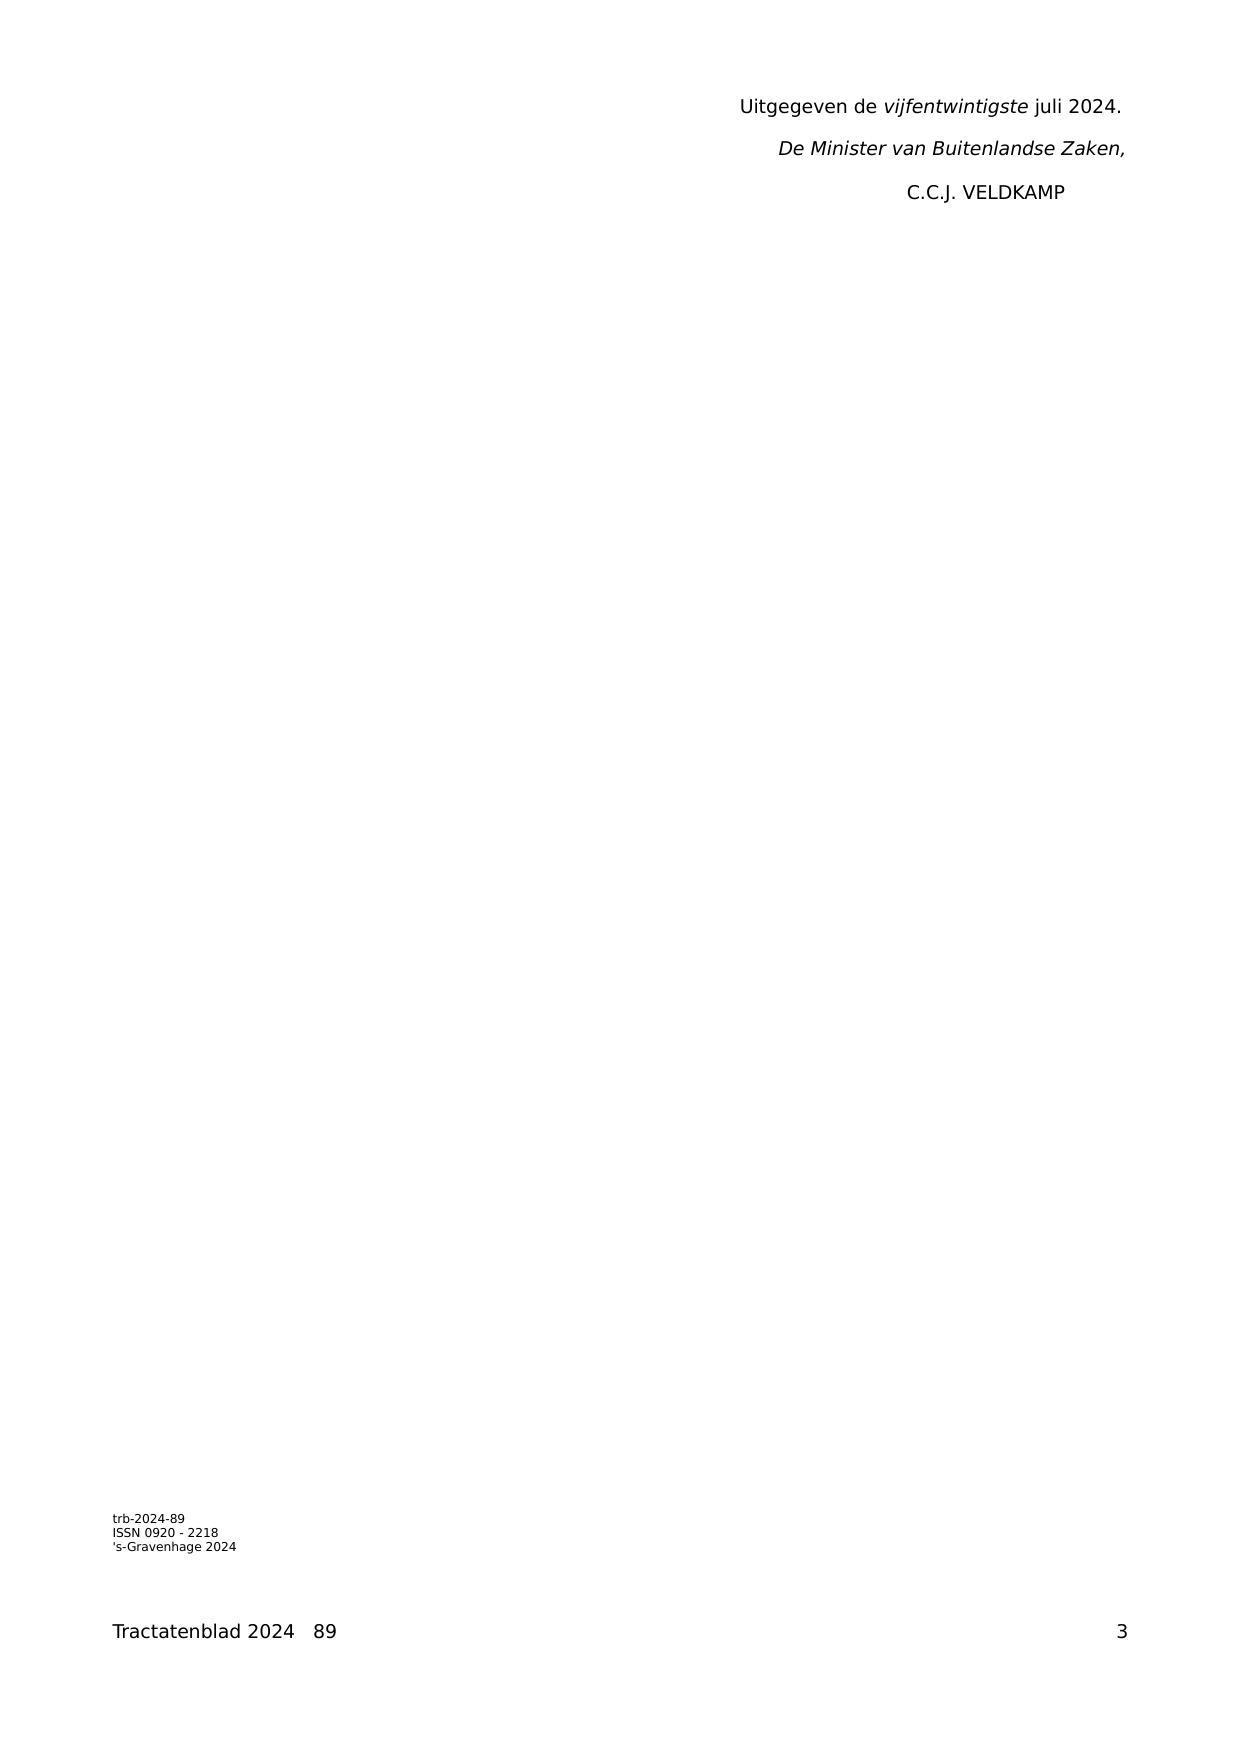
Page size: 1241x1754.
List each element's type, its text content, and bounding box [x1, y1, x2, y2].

text trb-2024-89 [112, 1512, 346, 1526]
text ISSN 0920 - 2218 [112, 1526, 346, 1540]
text Uitgegeven de vijfentwintigste juli 2024. [112, 96, 1128, 118]
text De Minister van Buitenlandse Zaken, C.C.J. VELDKAMP [112, 138, 1128, 204]
text 's-Gravenhage 2024 [112, 1540, 346, 1554]
